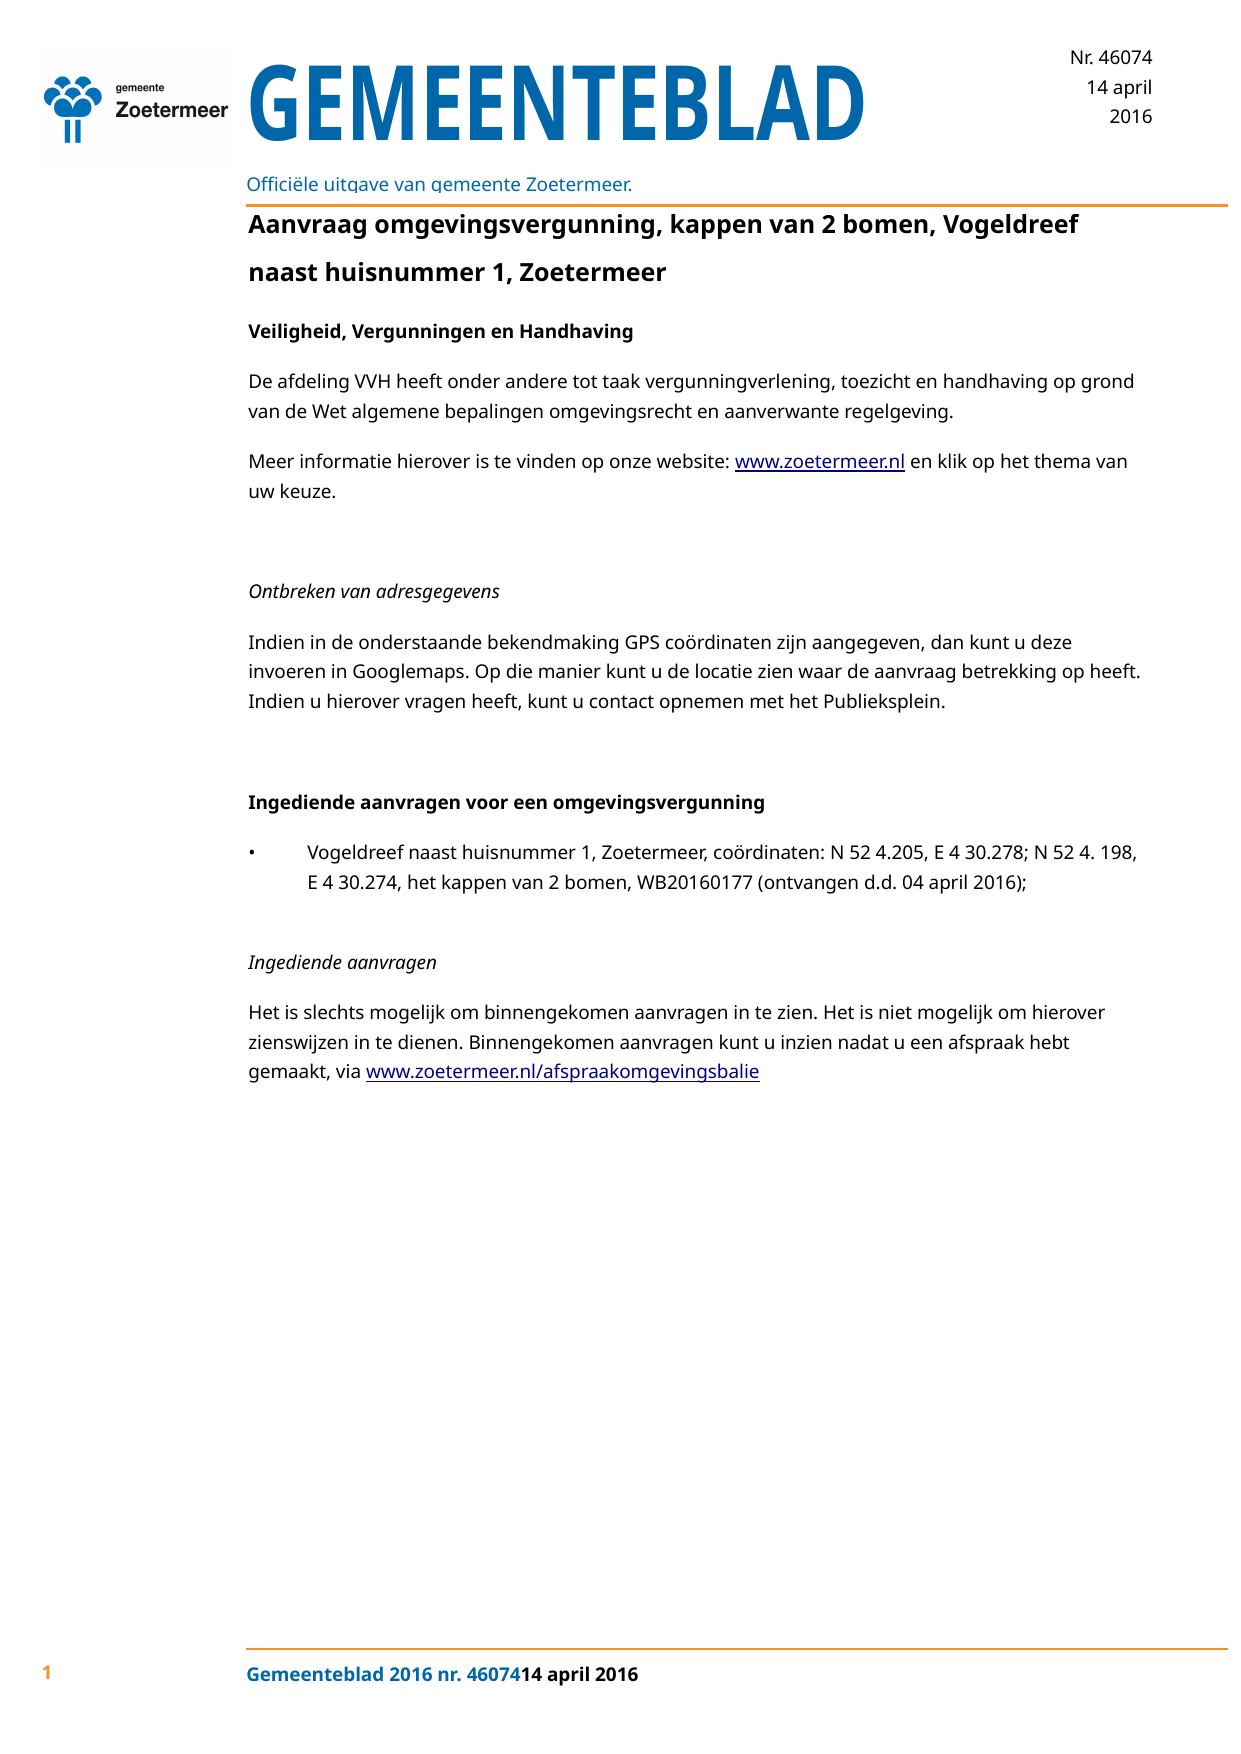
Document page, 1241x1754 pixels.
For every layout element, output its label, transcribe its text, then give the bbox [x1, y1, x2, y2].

text De afdeling VVH heeft onder andere tot taak vergunningverlening, toezicht en handhaving op grond van de Wet algemene bepalingen omgevingsrecht en aanverwante regelgeving. [248, 368, 1152, 424]
list Vogeldreef naast huisnummer 1, Zoetermeer, coördinaten: N 52 4.205, E 4 30.278; N 52 4. 198, E 4 30.274, het kappen van 2 bomen, WB20160177 (ontvangen d.d. 04 april 2016); [248, 839, 1152, 895]
text Veiligheid, Vergunningen en Handhaving [248, 318, 1152, 344]
text Het is slechts mogelijk om binnengekomen aanvragen in te zien. Het is niet mogelijk om hierover zienswijzen in te dienen. Binnengekomen aanvragen kunt u inzien nadat u een afspraak hebt gemaakt, via www.zoetermeer.nl/afspraakomgevingsbalie [248, 999, 1152, 1084]
text Ingediende aanvragen voor een omgevingsvergunning [248, 789, 1152, 815]
picture [41, 47, 231, 172]
text Indien in de onderstaande bekendmaking GPS coördinaten zijn aangegeven, dan kunt u deze invoeren in Googlemaps. Op die manier kunt u de locatie zien waar de aanvraag betrekking op heeft. Indien u hierover vragen heeft, kunt u contact opnemen met het Publieksplein. [248, 629, 1152, 714]
text Meer informatie hierover is te vinden op onze website: www.zoetermeer.nl en klik op het thema van uw keuze. [248, 448, 1152, 504]
text Ingediende aanvragen [248, 949, 1152, 975]
text Aanvraag omgevingsvergunning, kappen van 2 bomen, Vogeldreef naast huisnummer 1, Zoetermeer [248, 207, 1152, 288]
text Ontbreken van adresgegevens [248, 579, 1152, 604]
